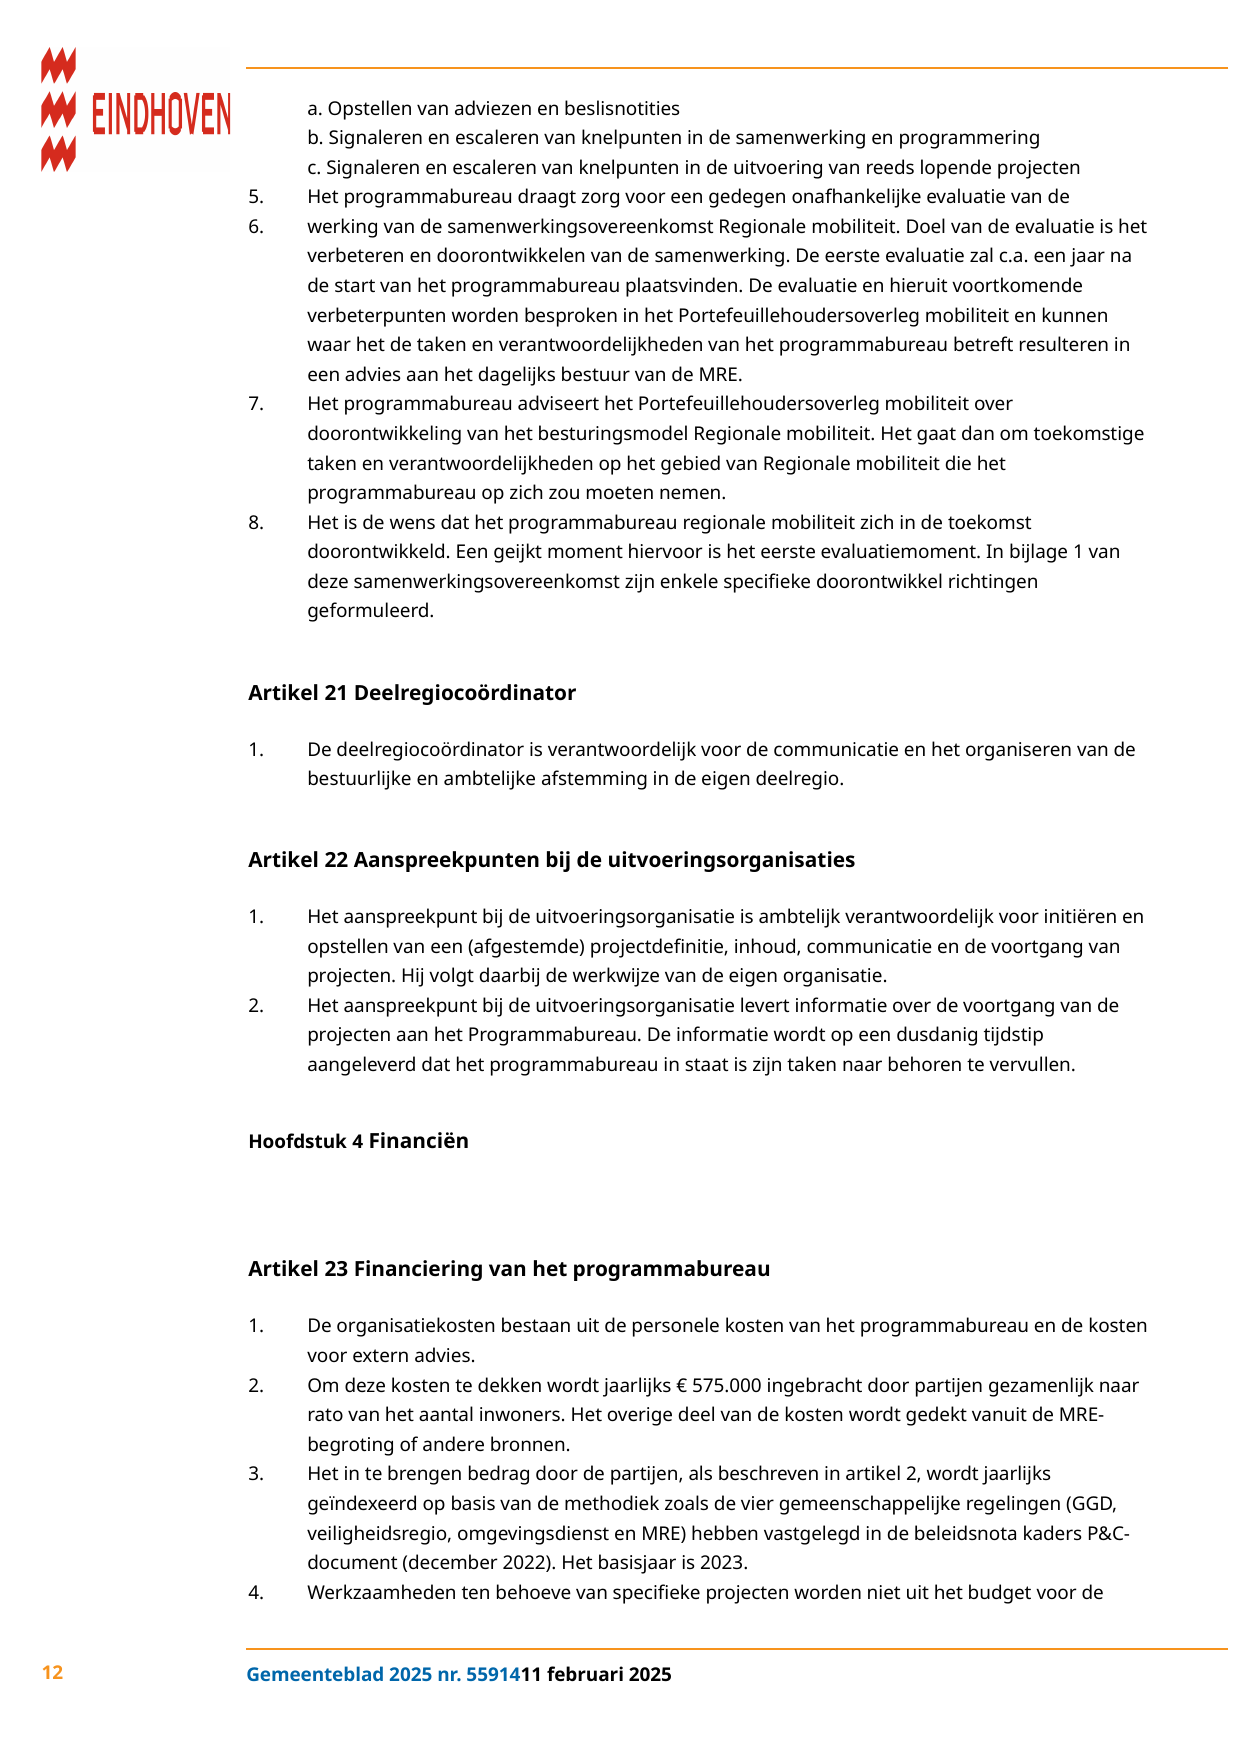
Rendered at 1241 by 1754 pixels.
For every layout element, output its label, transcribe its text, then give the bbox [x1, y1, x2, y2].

text Artikel 21 Deelregiocoördinator [248, 678, 1152, 706]
text Artikel 22 Aanspreekpunten bij de uitvoeringsorganisaties [248, 845, 1152, 874]
list Om deze kosten te dekken wordt jaarlijks € 575.000 ingebracht door partijen gezamenlijk naar rato van het aantal inwoners. Het overige deel van de kosten wordt gedekt vanuit de MRE-begroting of andere bronnen. [248, 1372, 1152, 1457]
list De deelregiocoördinator is verantwoordelijk voor de communicatie en het organiseren van de bestuurlijke en ambtelijke afstemming in de eigen deelregio. [248, 736, 1152, 791]
list Het is de wens dat het programmabureau regionale mobiliteit zich in de toekomst doorontwikkeld. Een geijkt moment hiervoor is het eerste evaluatiemoment. In bijlage 1 van deze samenwerkingsovereenkomst zijn enkele specifieke doorontwikkel richtingen geformuleerd. [248, 509, 1152, 623]
list c. Signaleren en escaleren van knelpunten in de uitvoering van reeds lopende projecten [248, 154, 1152, 180]
list werking van de samenwerkingsovereenkomst Regionale mobiliteit. Doel van de evaluatie is het verbeteren en doorontwikkelen van de samenwerking. De eerste evaluatie zal c.a. een jaar na de start van het programmabureau plaatsvinden. De evaluatie en hieruit voortkomende verbeterpunten worden besproken in het Portefeuillehoudersoverleg mobiliteit en kunnen waar het de taken en verantwoordelijkheden van het programmabureau betreft resulteren in een advies aan het dagelijks bestuur van de MRE. [248, 213, 1152, 387]
list a. Opstellen van adviezen en beslisnotities [248, 95, 1152, 121]
list b. Signaleren en escaleren van knelpunten in de samenwerking en programmering [248, 124, 1152, 150]
list Het programmabureau draagt zorg voor een gedegen onafhankelijke evaluatie van de [248, 183, 1152, 209]
list De organisatiekosten bestaan uit de personele kosten van het programmabureau en de kosten voor extern advies. [248, 1313, 1152, 1368]
picture [41, 47, 231, 172]
list Het in te brengen bedrag door de partijen, als beschreven in artikel 2, wordt jaarlijks geïndexeerd op basis van de methodiek zoals de vier gemeenschappelijke regelingen (GGD, veiligheidsregio, omgevingsdienst en MRE) hebben vastgelegd in de beleidsnota kaders P&C-document (december 2022). Het basisjaar is 2023. [248, 1461, 1152, 1575]
list Werkzaamheden ten behoeve van specifieke projecten worden niet uit het budget voor de [248, 1579, 1152, 1604]
text Hoofdstuk 4 Financiën [248, 1126, 1152, 1155]
list Het programmabureau adviseert het Portefeuillehoudersoverleg mobiliteit over doorontwikkeling van het besturingsmodel Regionale mobiliteit. Het gaat dan om toekomstige taken en verantwoordelijkheden op het gebied van Regionale mobiliteit die het programmabureau op zich zou moeten nemen. [248, 391, 1152, 505]
list Het aanspreekpunt bij de uitvoeringsorganisatie levert informatie over de voortgang van de projecten aan het Programmabureau. De informatie wordt op een dusdanig tijdstip aangeleverd dat het programmabureau in staat is zijn taken naar behoren te vervullen. [248, 992, 1152, 1077]
list Het aanspreekpunt bij de uitvoeringsorganisatie is ambtelijk verantwoordelijk voor initiëren en opstellen van een (afgestemde) projectdefinitie, inhoud, communicatie en de voortgang van projecten. Hij volgt daarbij de werkwijze van de eigen organisatie. [248, 903, 1152, 988]
text Artikel 23 Financiering van het programmabureau [248, 1254, 1152, 1283]
